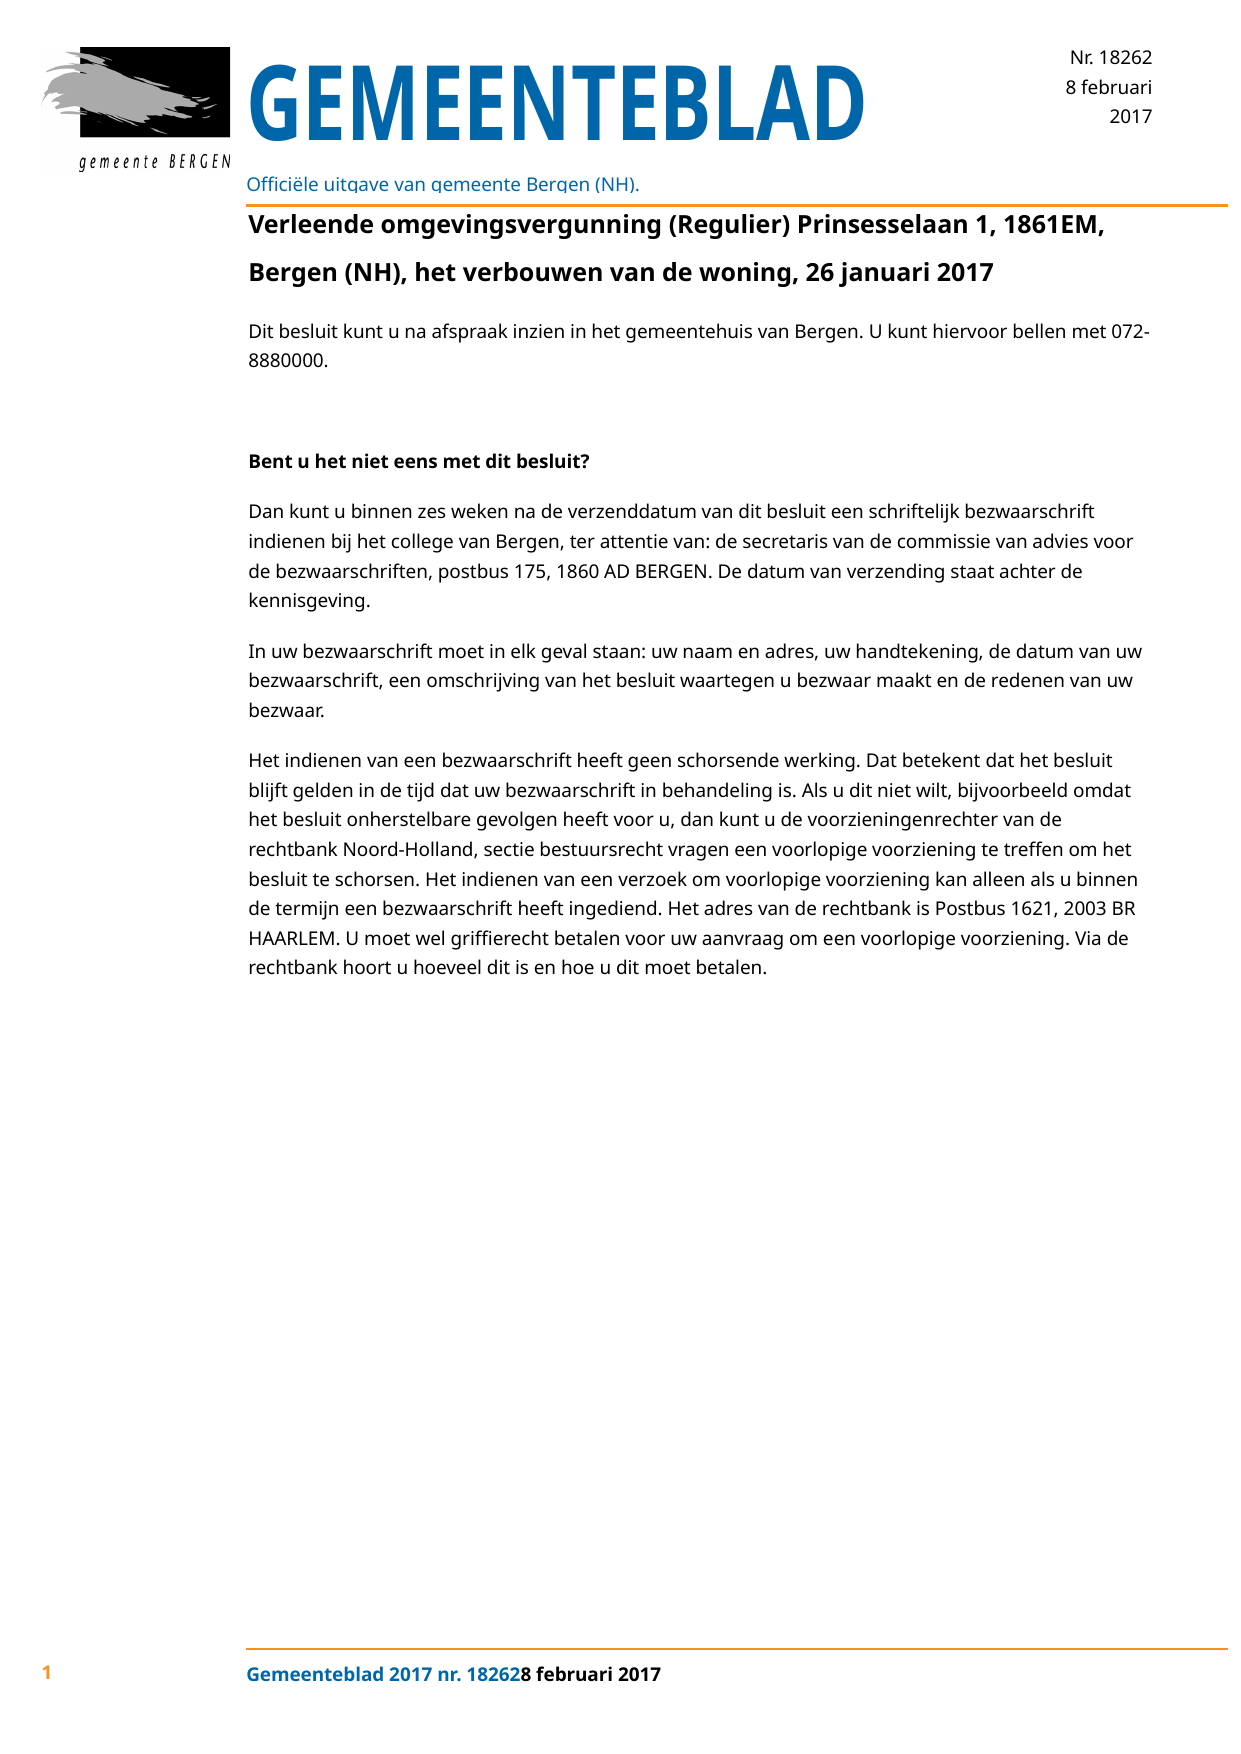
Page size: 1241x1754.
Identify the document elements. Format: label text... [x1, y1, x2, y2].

text Dan kunt u binnen zes weken na de verzenddatum van dit besluit een schriftelijk bezwaarschrift indienen bij het college van Bergen, ter attentie van: de secretaris van de commissie van advies voor de bezwaarschriften, postbus 175, 1860 AD BERGEN. De datum van verzending staat achter de kennisgeving. [248, 499, 1152, 613]
text Het indienen van een bezwaarschrift heeft geen schorsende werking. Dat betekent dat het besluit blijft gelden in de tijd dat uw bezwaarschrift in behandeling is. Als u dit niet wilt, bijvoorbeeld omdat het besluit onherstelbare gevolgen heeft voor u, dan kunt u de voorzieningenrechter van de rechtbank Noord-Holland, sectie bestuursrecht vragen een voorlopige voorziening te treffen om het besluit te schorsen. Het indienen van een verzoek om voorlopige voorziening kan alleen als u binnen de termijn een bezwaarschrift heeft ingediend. Het adres van de rechtbank is Postbus 1621, 2003 BR HAARLEM. U moet wel griffierecht betalen voor uw aanvraag om een voorlopige voorziening. Via de rechtbank hoort u hoeveel dit is en hoe u dit moet betalen. [248, 747, 1152, 980]
text Bent u het niet eens met dit besluit? [248, 448, 1152, 474]
picture [41, 47, 231, 172]
text In uw bezwaarschrift moet in elk geval staan: uw naam en adres, uw handtekening, de datum van uw bezwaarschrift, een omschrijving van het besluit waartegen u bezwaar maakt en de redenen van uw bezwaar. [248, 638, 1152, 723]
text Dit besluit kunt u na afspraak inzien in het gemeentehuis van Bergen. U kunt hiervoor bellen met 072-8880000. [248, 318, 1152, 373]
text Verleende omgevingsvergunning (Regulier) Prinsesselaan 1, 1861EM, Bergen (NH), het verbouwen van de woning, 26 januari 2017 [248, 207, 1152, 288]
